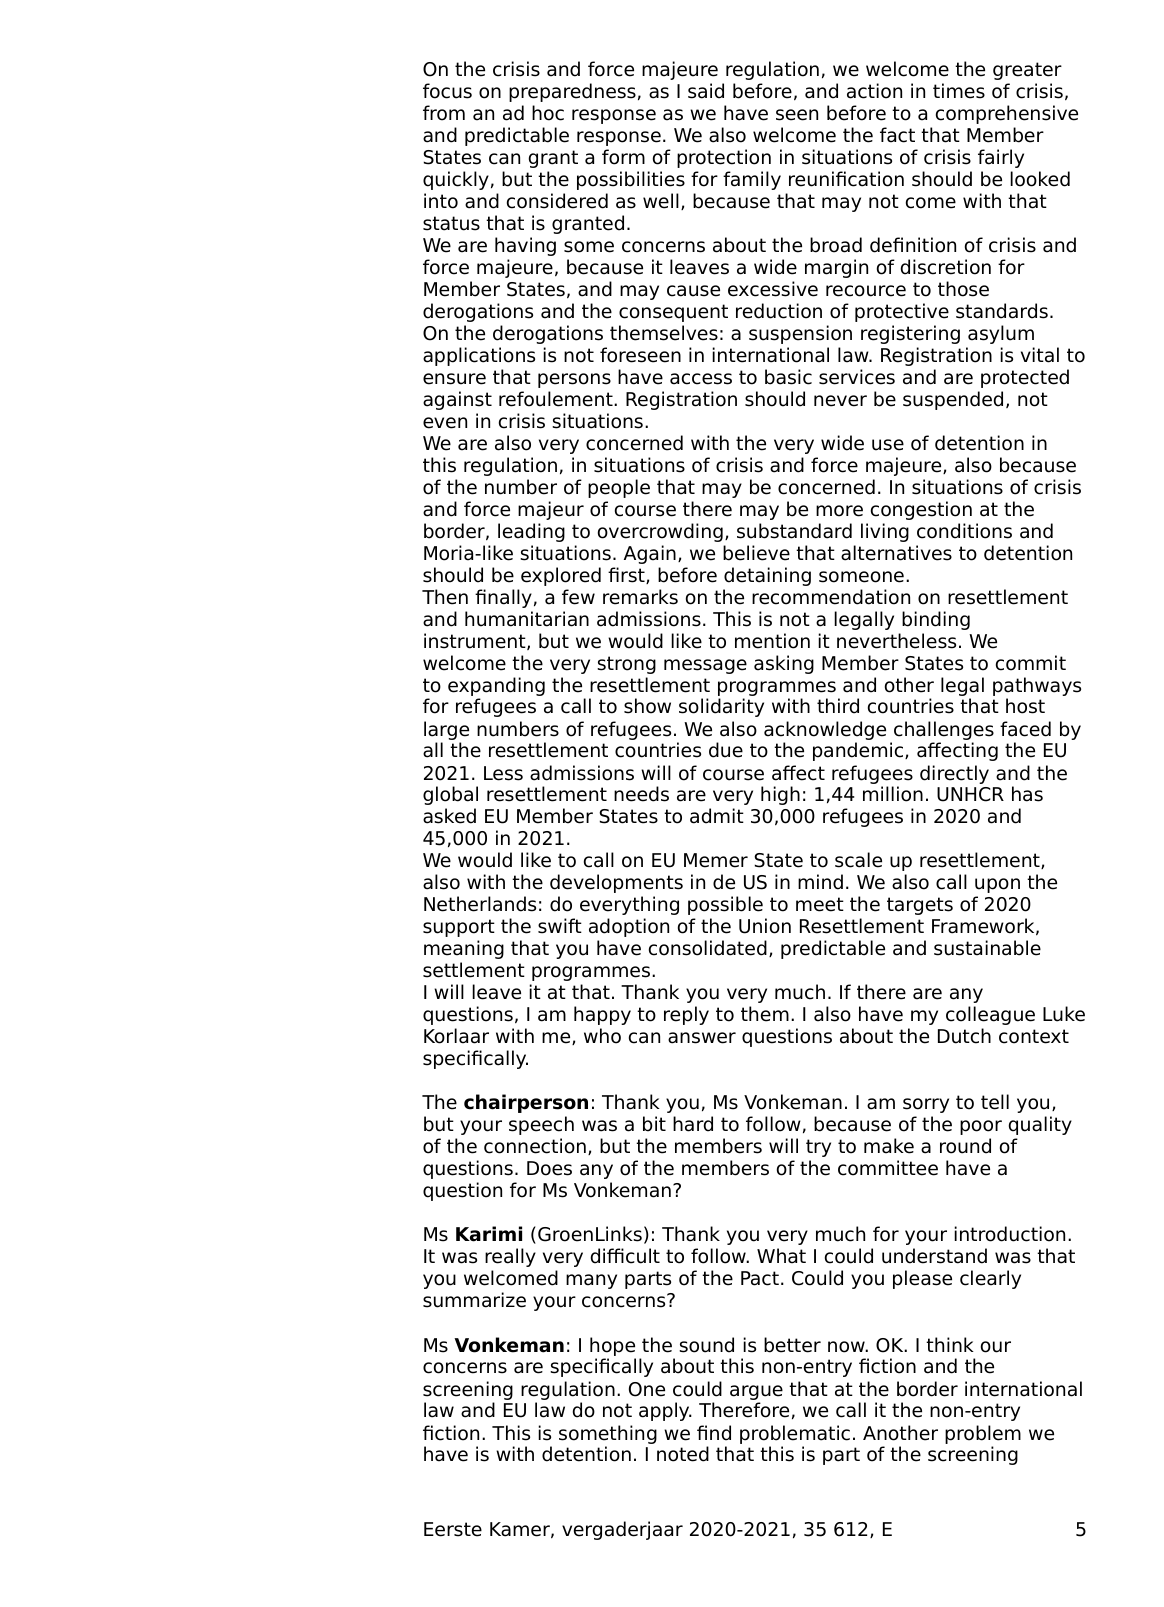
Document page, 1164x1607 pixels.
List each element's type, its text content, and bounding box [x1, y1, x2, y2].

text On the crisis and force majeure regulation, we welcome the greater focus on preparedness, as I said before, and action in times of crisis, from an ad hoc response as we have seen before to a comprehensive and predictable response. We also welcome the fact that Member States can grant a form of protection in situations of crisis fairly quickly, but the possibilities for family reunification should be looked into and considered as well, because that may not come with that status that is granted. [422, 59, 1087, 235]
text On the derogations themselves: a suspension registering asylum applications is not foreseen in international law. Registration is vital to ensure that persons have access to basic services and are protected against refoulement. Registration should never be suspended, not even in crisis situations. [422, 323, 1087, 433]
text I will leave it at that. Thank you very much. If there are any questions, I am happy to reply to them. I also have my colleague Luke Korlaar with me, who can answer questions about the Dutch context specifically. [422, 982, 1087, 1070]
text We would like to call on EU Memer State to scale up resettlement, also with the developments in de US in mind. We also call upon the Netherlands: do everything possible to meet the targets of 2020 support the swift adoption of the Union Resettlement Framework, meaning that you have consolidated, predictable and sustainable settlement programmes. [422, 850, 1087, 982]
text Ms Vonkeman: I hope the sound is better now. OK. I think our concerns are specifically about this non-entry fiction and the screening regulation. One could argue that at the border international law and EU law do not apply. Therefore, we call it the non-entry fiction. This is something we find problematic. Another problem we have is with detention. I noted that this is part of the screening [422, 1334, 1087, 1466]
text We are also very concerned with the very wide use of detention in this regulation, in situations of crisis and force majeure, also because of the number of people that may be concerned. In situations of crisis and force majeur of course there may be more congestion at the border, leading to overcrowding, substandard living conditions and Moria-like situations. Again, we believe that alternatives to detention should be explored first, before detaining someone. [422, 433, 1087, 587]
text Then finally, a few remarks on the recommendation on resettlement and humanitarian admissions. This is not a legally binding instrument, but we would like to mention it nevertheless. We welcome the very strong message asking Member States to commit to expanding the resettlement programmes and other legal pathways for refugees a call to show solidarity with third countries that host large numbers of refugees. We also acknowledge challenges faced by all the resettlement countries due to the pandemic, affecting the EU 2021. Less admissions will of course affect refugees directly and the global resettlement needs are very high: 1,44 million. UNHCR has asked EU Member States to admit 30,000 refugees in 2020 and 45,000 in 2021. [422, 587, 1087, 850]
text Ms Karimi (GroenLinks): Thank you very much for your introduction. It was really very difficult to follow. What I could understand was that you welcomed many parts of the Pact. Could you please clearly summarize your concerns? [422, 1224, 1087, 1312]
text The chairperson: Thank you, Ms Vonkeman. I am sorry to tell you, but your speech was a bit hard to follow, because of the poor quality of the connection, but the members will try to make a round of questions. Does any of the members of the committee have a question for Ms Vonkeman? [422, 1092, 1087, 1202]
text We are having some concerns about the broad definition of crisis and force majeure, because it leaves a wide margin of discretion for Member States, and may cause excessive recource to those derogations and the consequent reduction of protective standards. [422, 235, 1087, 323]
